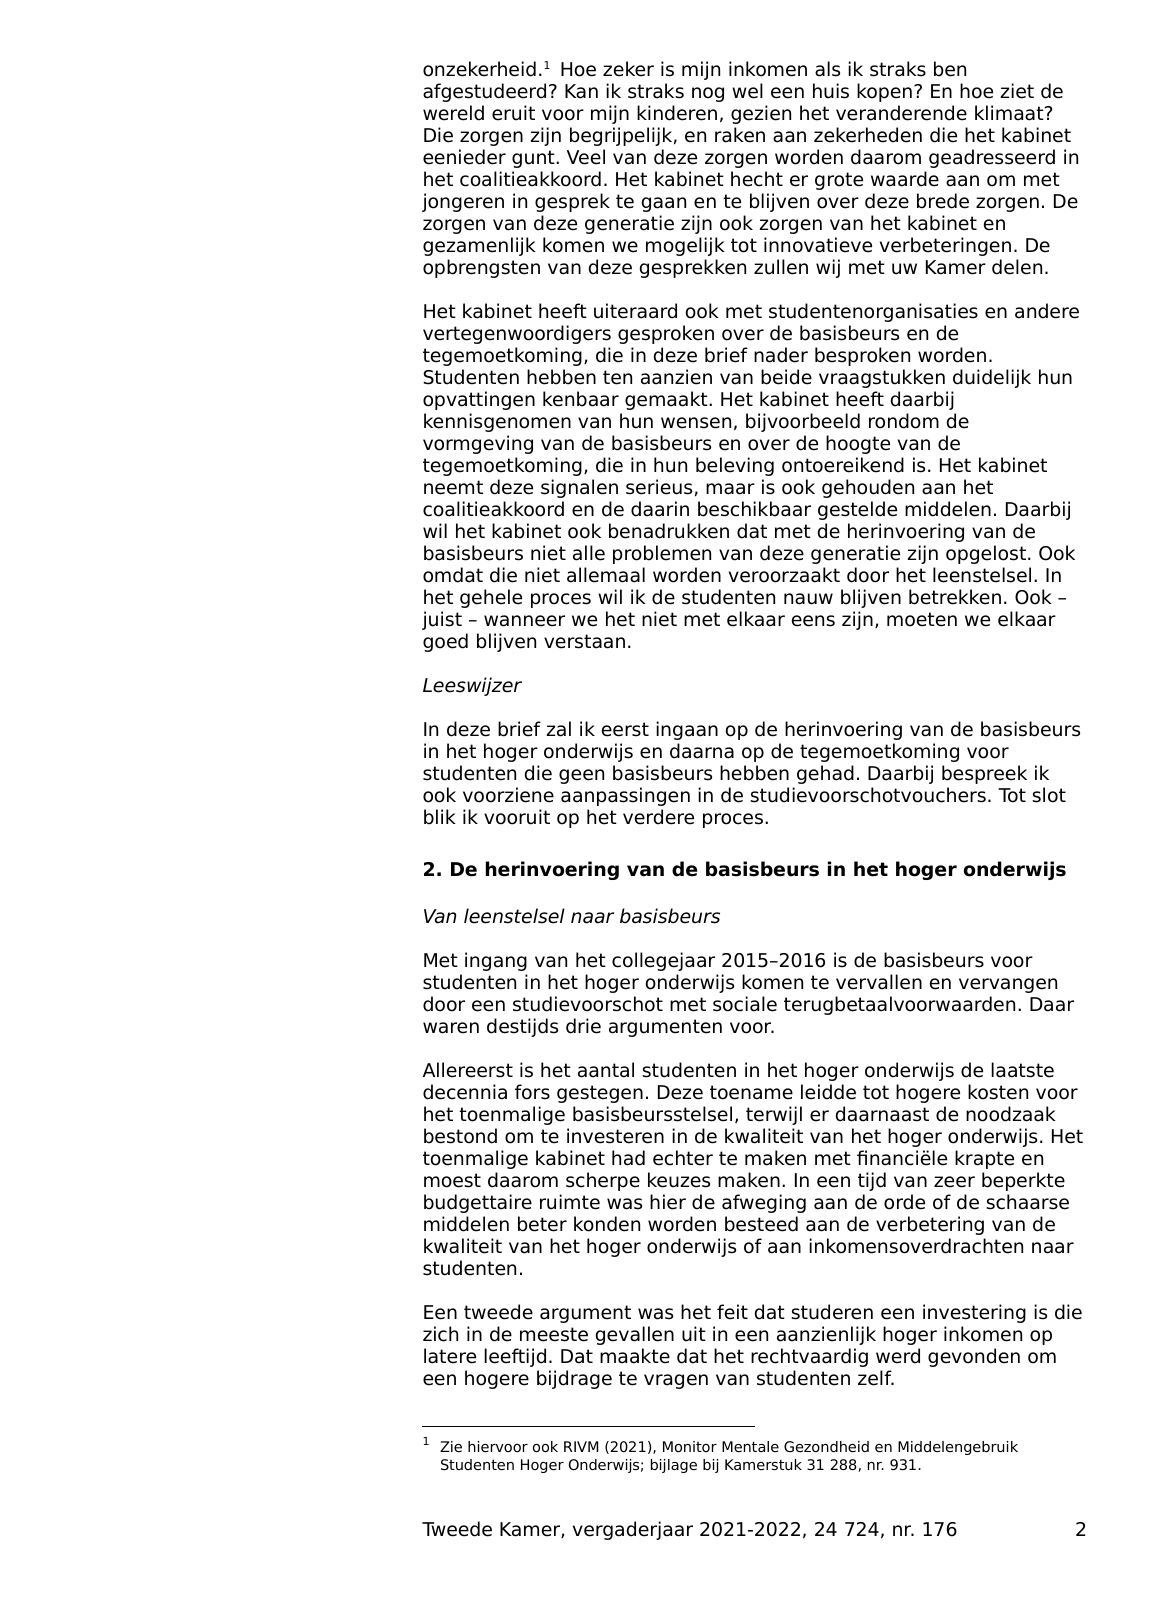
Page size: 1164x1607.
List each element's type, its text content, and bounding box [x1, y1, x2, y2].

text Zie hiervoor ook RIVM (2021), Monitor Mentale Gezondheid en Middelengebruik Studenten Hoger Onderwijs; bijlage bij Kamerstuk 31 288, nr. 931. [422, 1435, 1087, 1474]
text In deze brief zal ik eerst ingaan op de herinvoering van de basisbeurs in het hoger onderwijs en daarna op de tegemoetkoming voor studenten die geen basisbeurs hebben gehad. Daarbij bespreek ik ook voorziene aanpassingen in de studievoorschotvouchers. Tot slot blik ik vooruit op het verdere proces. [422, 719, 1087, 829]
subtitle Leeswijzer [422, 675, 1087, 697]
text onzekerheid. Hoe zeker is mijn inkomen als ik straks ben afgestudeerd? Kan ik straks nog wel een huis kopen? En hoe ziet de wereld eruit voor mijn kinderen, gezien het veranderende klimaat? Die zorgen zijn begrijpelijk, en raken aan zekerheden die het kabinet eenieder gunt. Veel van deze zorgen worden daarom geadresseerd in het coalitieakkoord. Het kabinet hecht er grote waarde aan om met jongeren in gesprek te gaan en te blijven over deze brede zorgen. De zorgen van deze generatie zijn ook zorgen van het kabinet en gezamenlijk komen we mogelijk tot innovatieve verbeteringen. De opbrengsten van deze gesprekken zullen wij met uw Kamer delen. [422, 59, 1087, 279]
text Het kabinet heeft uiteraard ook met studentenorganisaties en andere vertegenwoordigers gesproken over de basisbeurs en de tegemoetkoming, die in deze brief nader besproken worden. Studenten hebben ten aanzien van beide vraagstukken duidelijk hun opvattingen kenbaar gemaakt. Het kabinet heeft daarbij kennisgenomen van hun wensen, bijvoorbeeld rondom de vormgeving van de basisbeurs en over de hoogte van de tegemoetkoming, die in hun beleving ontoereikend is. Het kabinet neemt deze signalen serieus, maar is ook gehouden aan het coalitieakkoord en de daarin beschikbaar gestelde middelen. Daarbij wil het kabinet ook benadrukken dat met de herinvoering van de basisbeurs niet alle problemen van deze generatie zijn opgelost. Ook omdat die niet allemaal worden veroorzaakt door het leenstelsel. In het gehele proces wil ik de studenten nauw blijven betrekken. Ook – juist – wanneer we het niet met elkaar eens zijn, moeten we elkaar goed blijven verstaan. [422, 301, 1087, 653]
subtitle 2. De herinvoering van de basisbeurs in het hoger onderwijs [422, 859, 1087, 881]
text Met ingang van het collegejaar 2015–2016 is de basisbeurs voor studenten in het hoger onderwijs komen te vervallen en vervangen door een studievoorschot met sociale terugbetaalvoorwaarden. Daar waren destijds drie argumenten voor. [422, 950, 1087, 1038]
text Een tweede argument was het feit dat studeren een investering is die zich in de meeste gevallen uit in een aanzienlijk hoger inkomen op latere leeftijd. Dat maakte dat het rechtvaardig werd gevonden om een hogere bijdrage te vragen van studenten zelf. [422, 1302, 1087, 1390]
subtitle Van leenstelsel naar basisbeurs [422, 906, 1087, 928]
text Allereerst is het aantal studenten in het hoger onderwijs de laatste decennia fors gestegen. Deze toename leidde tot hogere kosten voor het toenmalige basisbeursstelsel, terwijl er daarnaast de noodzaak bestond om te investeren in de kwaliteit van het hoger onderwijs. Het toenmalige kabinet had echter te maken met financiële krapte en moest daarom scherpe keuzes maken. In een tijd van zeer beperkte budgettaire ruimte was hier de afweging aan de orde of de schaarse middelen beter konden worden besteed aan de verbetering van de kwaliteit van het hoger onderwijs of aan inkomensoverdrachten naar studenten. [422, 1060, 1087, 1280]
